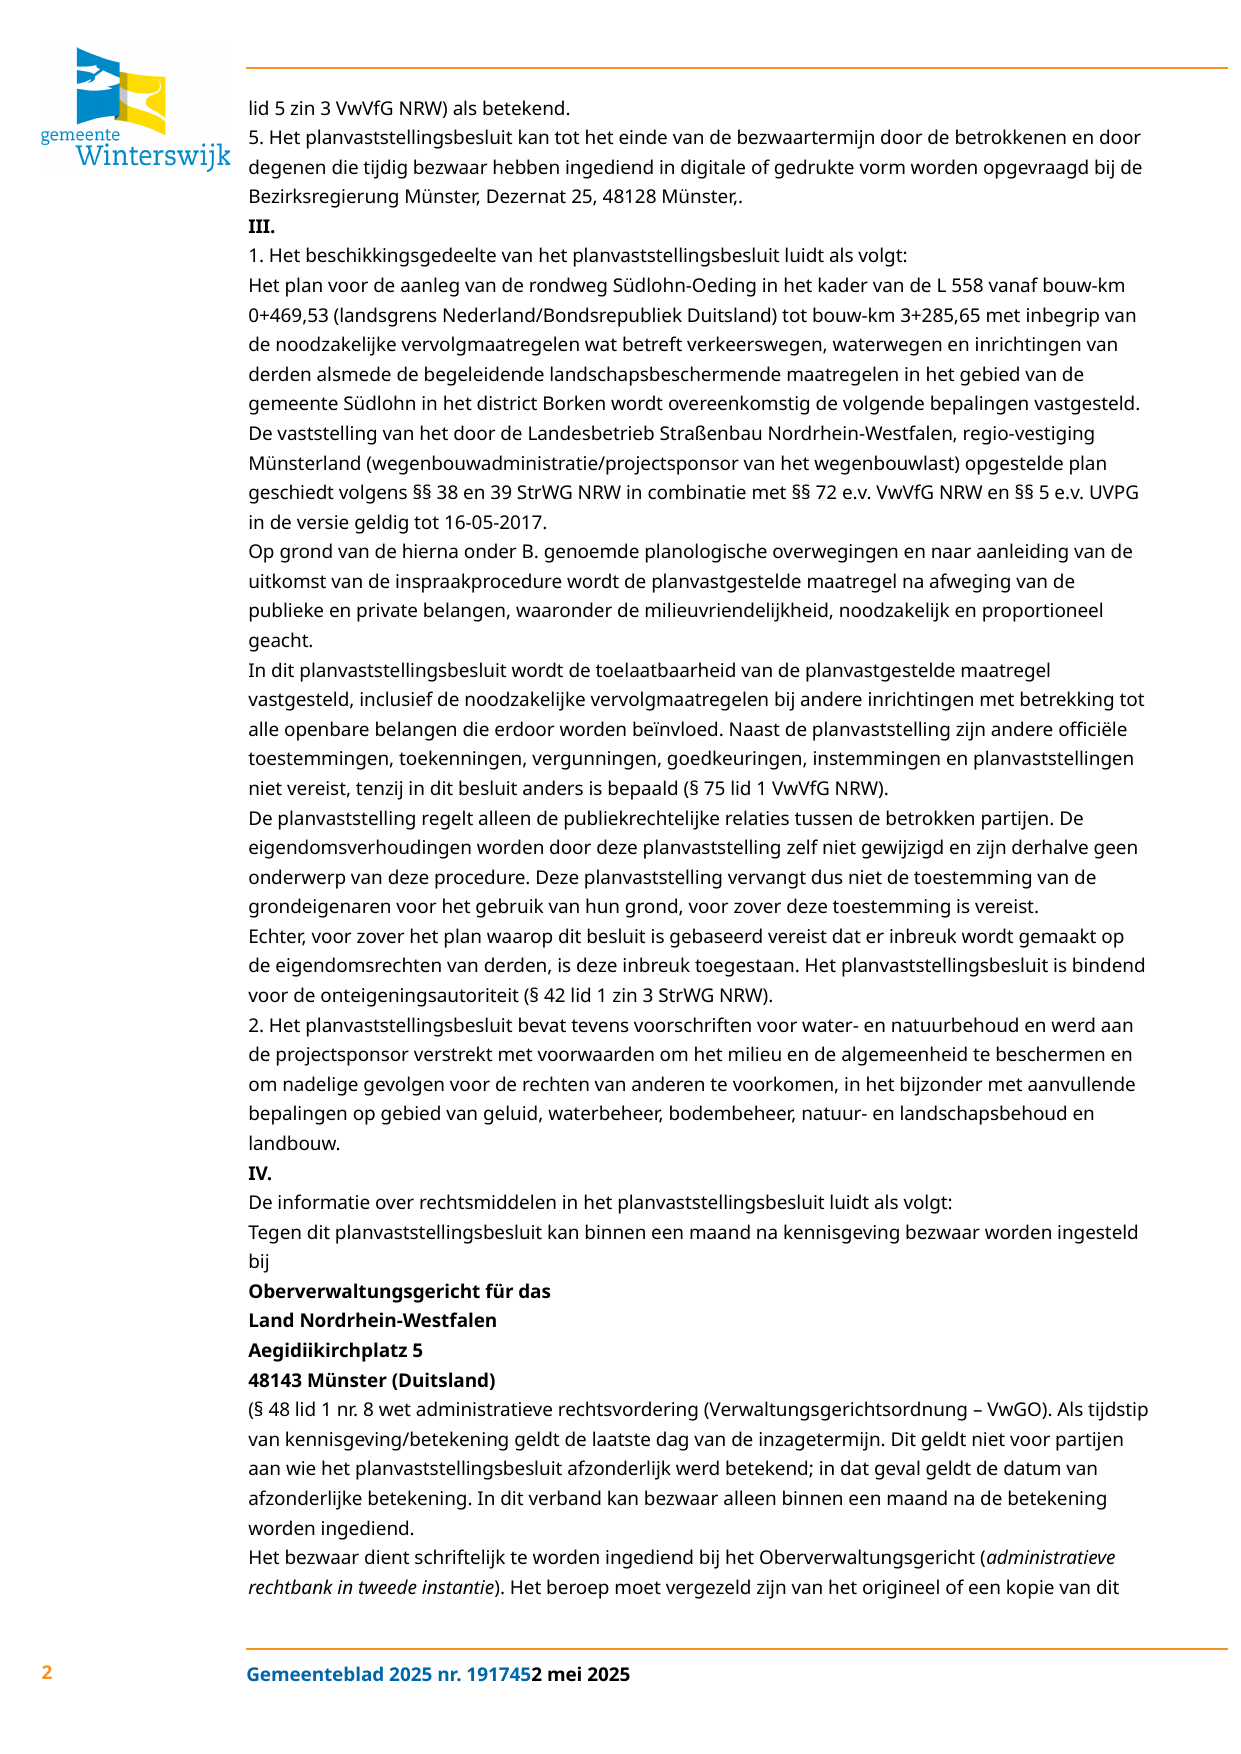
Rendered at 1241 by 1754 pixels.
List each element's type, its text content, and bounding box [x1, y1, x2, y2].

picture [41, 47, 231, 172]
text 48143 Münster (Duitsland) [248, 1367, 1152, 1393]
text De planvaststelling regelt alleen de publiekrechtelijke relaties tussen de betrokken partijen. De eigendomsverhoudingen worden door deze planvaststelling zelf niet gewijzigd en zijn derhalve geen onderwerp van deze procedure. Deze planvaststelling vervangt dus niet de toestemming van de grondeigenaren voor het gebruik van hun grond, voor zover deze toestemming is vereist. [248, 805, 1152, 919]
picture [225, 153, 231, 162]
text 1. Het beschikkingsgedeelte van het planvaststellingsbesluit luidt als volgt: [248, 243, 1152, 268]
text De informatie over rechtsmiddelen in het planvaststellingsbesluit luidt als volgt: [248, 1189, 1152, 1215]
text Oberverwaltungsgericht für das [248, 1278, 1152, 1304]
text 2. Het planvaststellingsbesluit bevat tevens voorschriften voor water- en natuurbehoud en werd aan de projectsponsor verstrekt met voorwaarden om het milieu en de algemeenheid te beschermen en om nadelige gevolgen voor de rechten van anderen te voorkomen, in het bijzonder met aanvullende bepalingen op gebied van geluid, waterbeheer, bodembeheer, natuur- en landschapsbehoud en landbouw. [248, 1012, 1152, 1156]
text 5. Het planvaststellingsbesluit kan tot het einde van de bezwaartermijn door de betrokkenen en door degenen die tijdig bezwaar hebben ingediend in digitale of gedrukte vorm worden opgevraagd bij de Bezirksregierung Münster, Dezernat 25, 48128 Münster,. [248, 124, 1152, 209]
text Tegen dit planvaststellingsbesluit kan binnen een maand na kennisgeving bezwaar worden ingesteld bij [248, 1219, 1152, 1274]
text In dit planvaststellingsbesluit wordt de toelaatbaarheid van de planvastgestelde maatregel vastgesteld, inclusief de noodzakelijke vervolgmaatregelen bij andere inrichtingen met betrekking tot alle openbare belangen die erdoor worden beïnvloed. Naast de planvaststelling zijn andere officiële toestemmingen, toekenningen, vergunningen, goedkeuringen, instemmingen en planvaststellingen niet vereist, tenzij in dit besluit anders is bepaald (§ 75 lid 1 VwVfG NRW). [248, 657, 1152, 801]
text Aegidiikirchplatz 5 [248, 1337, 1152, 1363]
text Het bezwaar dient schriftelijk te worden ingediend bij het Oberverwaltungsgericht (administratieve rechtbank in tweede instantie). Het beroep moet vergezeld zijn van het origineel of een kopie van dit [248, 1544, 1152, 1600]
text Op grond van de hierna onder B. genoemde planologische overwegingen en naar aanleiding van de uitkomst van de inspraakprocedure wordt de planvastgestelde maatregel na afweging van de publieke en private belangen, waaronder de milieuvriendelijkheid, noodzakelijk en proportioneel geacht. [248, 538, 1152, 653]
text De vaststelling van het door de Landesbetrieb Straßenbau Nordrhein-Westfalen, regio-vestiging Münsterland (wegenbouwadministratie/projectsponsor van het wegenbouwlast) opgestelde plan geschiedt volgens §§ 38 en 39 StrWG NRW in combinatie met §§ 72 e.v. VwVfG NRW en §§ 5 e.v. UVPG in de versie geldig tot 16-05-2017. [248, 420, 1152, 535]
text Het plan voor de aanleg van de rondweg Südlohn-Oeding in het kader van de L 558 vanaf bouw-km 0+469,53 (landsgrens Nederland/Bondsrepubliek Duitsland) tot bouw-km 3+285,65 met inbegrip van de noodzakelijke vervolgmaatregelen wat betreft verkeerswegen, waterwegen en inrichtingen van derden alsmede de begeleidende landschapsbeschermende maatregelen in het gebied van de gemeente Südlohn in het district Borken wordt overeenkomstig de volgende bepalingen vastgesteld. [248, 272, 1152, 416]
text lid 5 zin 3 VwVfG NRW) als betekend. [248, 95, 1152, 121]
text (§ 48 lid 1 nr. 8 wet administratieve rechtsvordering (Verwaltungsgerichtsordnung – VwGO). Als tijdstip van kennisgeving/betekening geldt de laatste dag van de inzagetermijn. Dit geldt niet voor partijen aan wie het planvaststellingsbesluit afzonderlijk werd betekend; in dat geval geldt de datum van afzonderlijke betekening. In dit verband kan bezwaar alleen binnen een maand na de betekening worden ingediend. [248, 1396, 1152, 1541]
text III. [248, 213, 1152, 239]
text IV. [248, 1160, 1152, 1186]
text Land Nordrhein-Westfalen [248, 1308, 1152, 1333]
text Echter, voor zover het plan waarop dit besluit is gebaseerd vereist dat er inbreuk wordt gemaakt op de eigendomsrechten van derden, is deze inbreuk toegestaan. Het planvaststellingsbesluit is bindend voor de onteigeningsautoriteit (§ 42 lid 1 zin 3 StrWG NRW). [248, 923, 1152, 1008]
